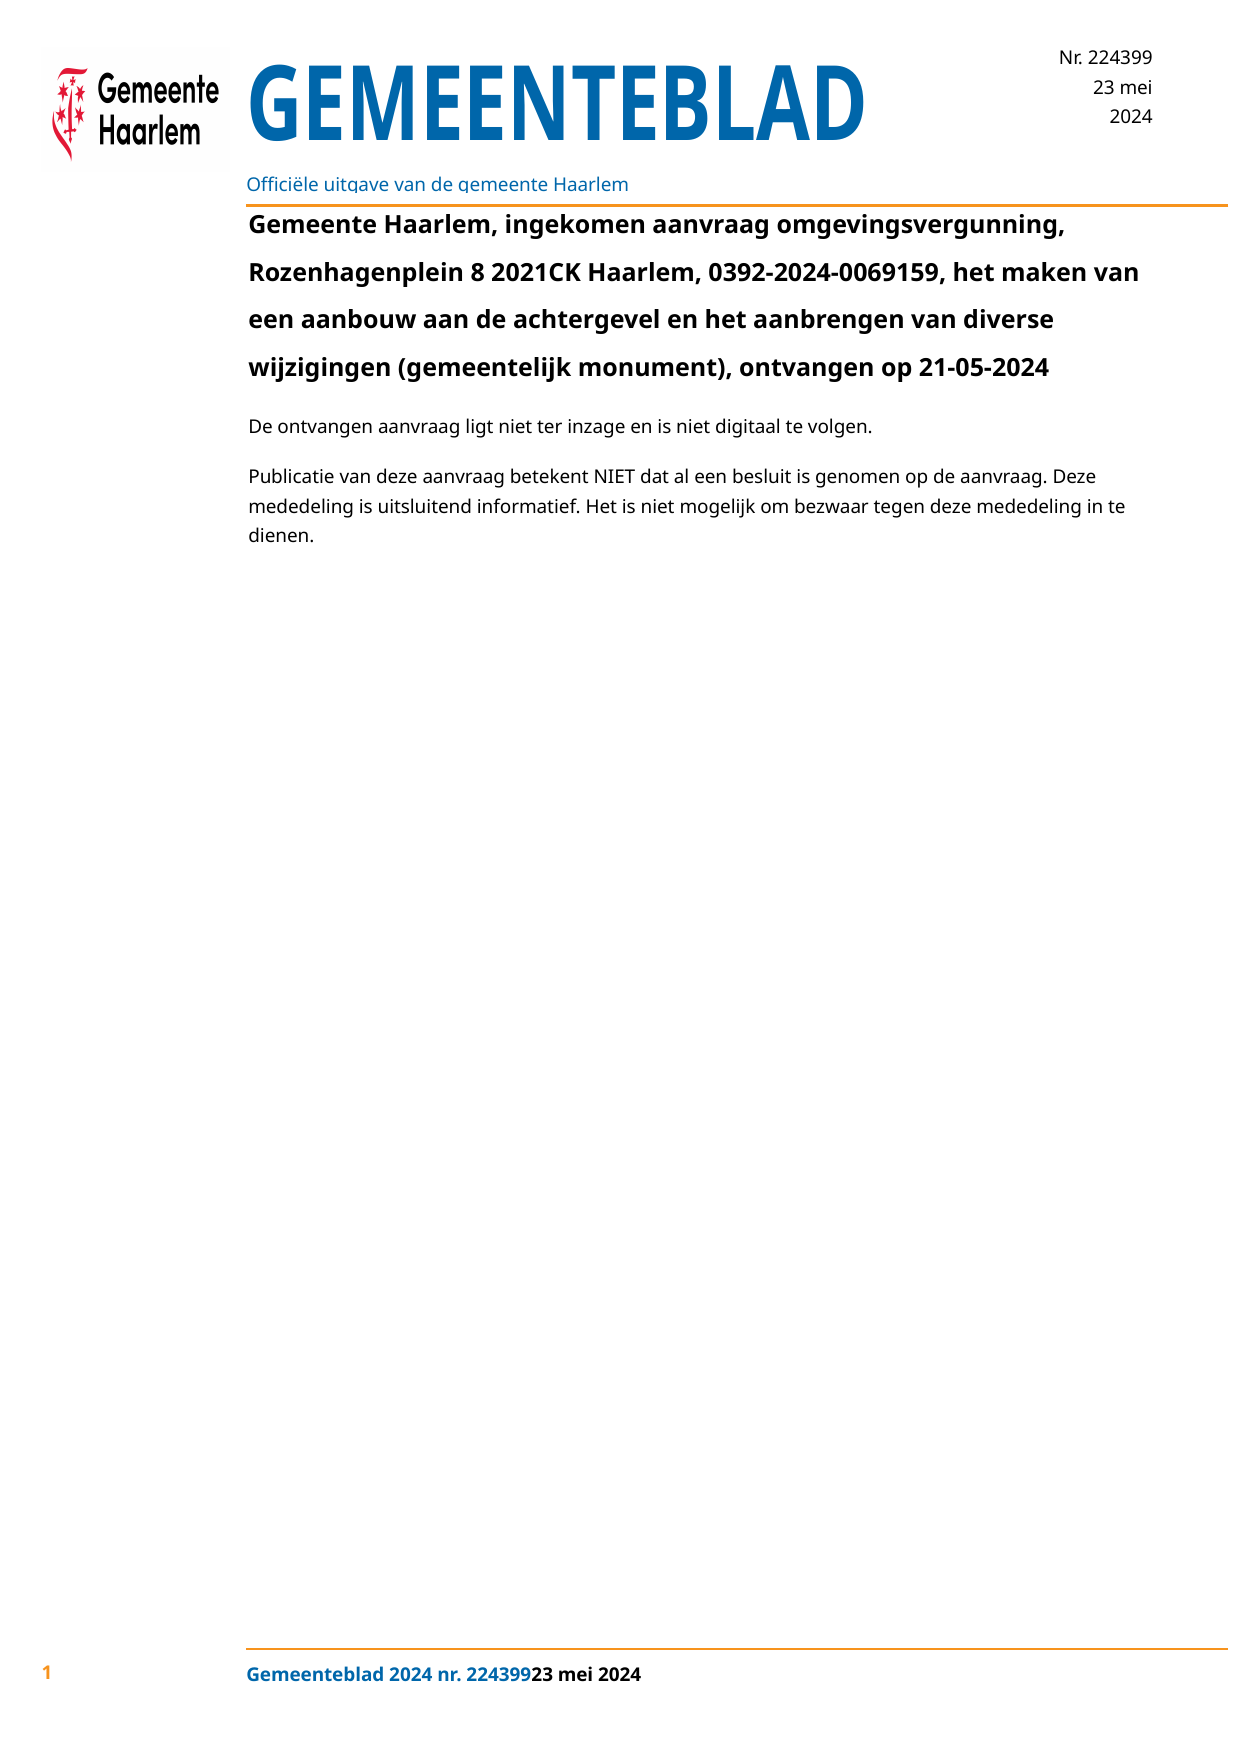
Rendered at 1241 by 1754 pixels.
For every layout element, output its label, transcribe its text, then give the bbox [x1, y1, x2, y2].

text Publicatie van deze aanvraag betekent NIET dat al een besluit is genomen op de aanvraag. Deze mededeling is uitsluitend informatief. Het is niet mogelijk om bezwaar tegen deze mededeling in te dienen. [248, 463, 1152, 548]
text Gemeente Haarlem, ingekomen aanvraag omgevingsvergunning, Rozenhagenplein 8 2021CK Haarlem, 0392-2024-0069159, het maken van een aanbouw aan de achtergevel en het aanbrengen van diverse wijzigingen (gemeentelijk monument), ontvangen op 21-05-2024 [248, 207, 1152, 384]
picture [41, 47, 231, 172]
text De ontvangen aanvraag ligt niet ter inzage en is niet digitaal te volgen. [248, 413, 1152, 439]
